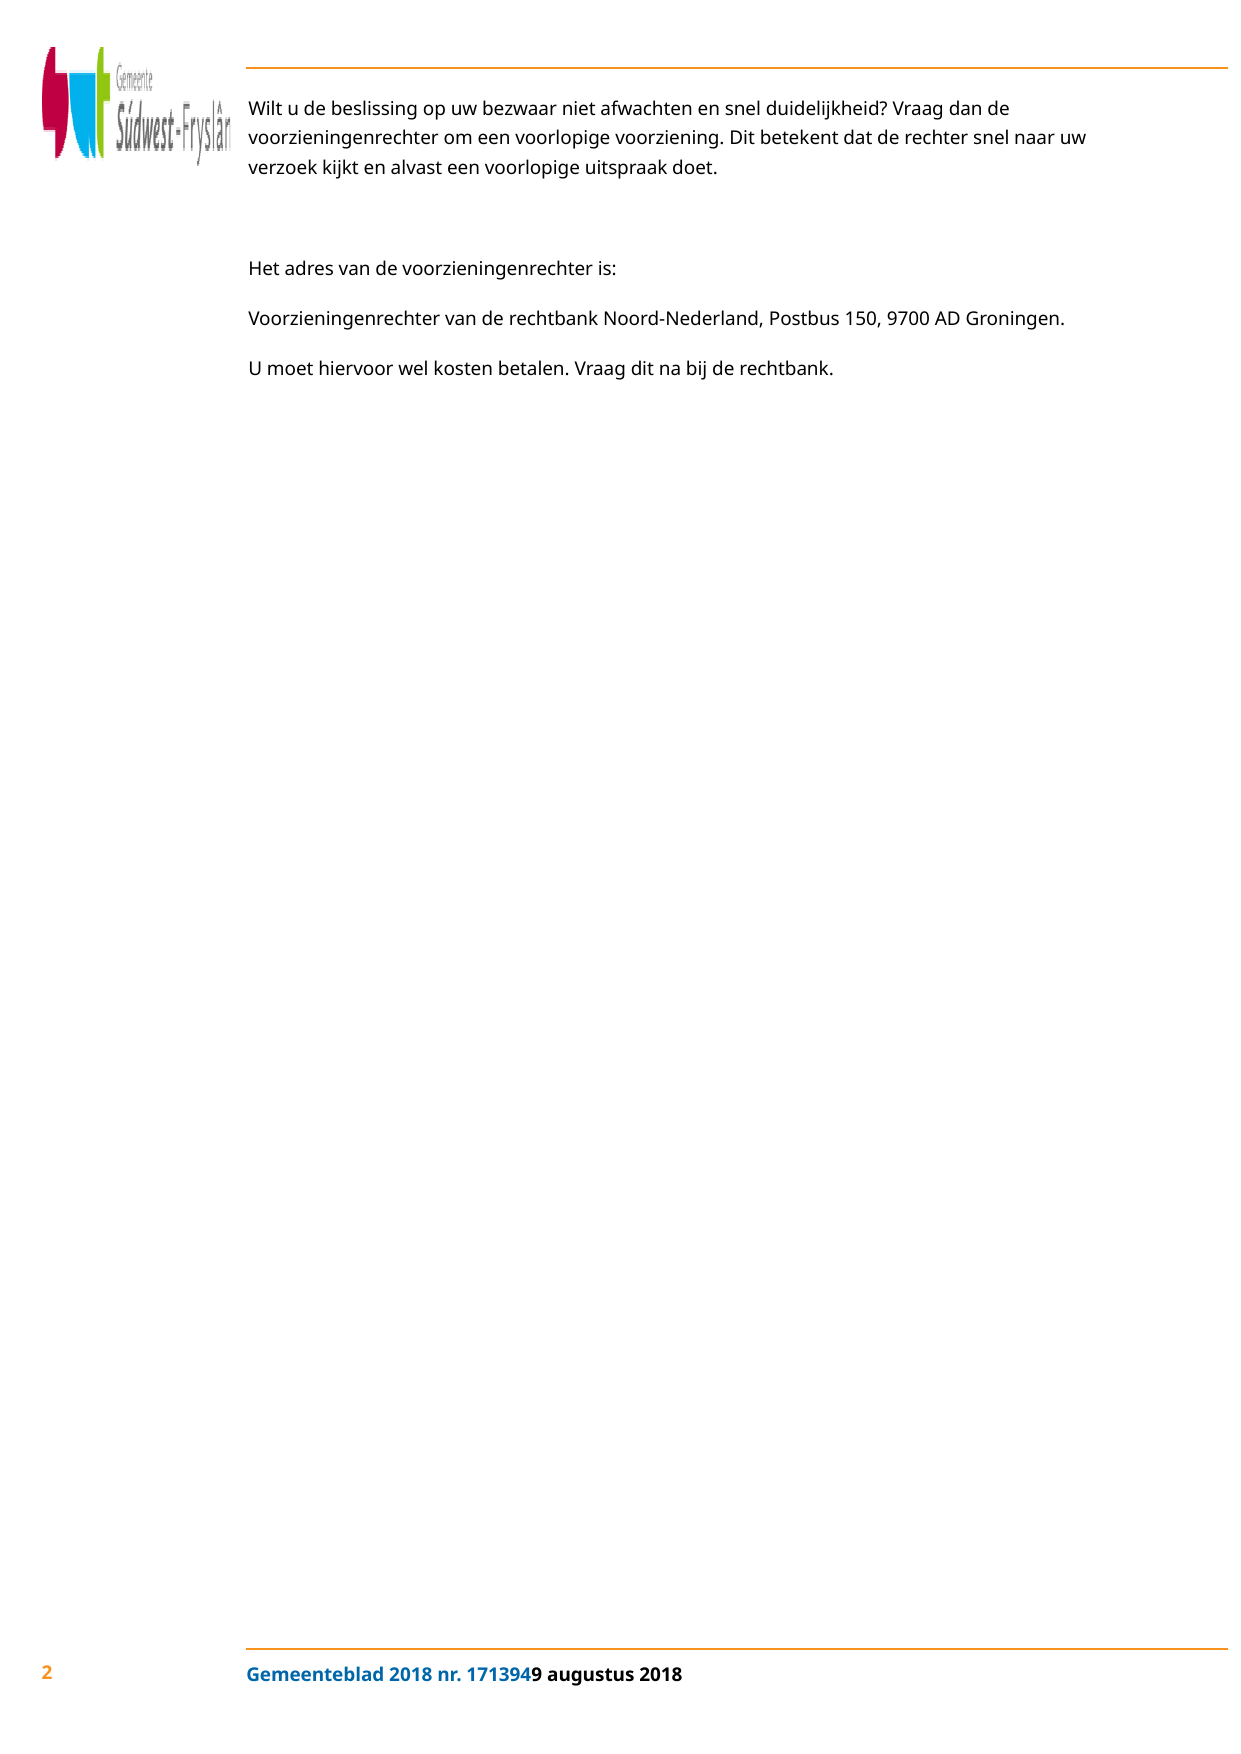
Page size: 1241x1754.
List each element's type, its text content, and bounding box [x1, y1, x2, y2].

text Voorzieningenrechter van de rechtbank Noord-Nederland, Postbus 150, 9700 AD Groningen. [248, 305, 1152, 331]
text Het adres van de voorzieningenrechter is: [248, 255, 1152, 281]
text U moet hiervoor wel kosten betalen. Vraag dit na bij de rechtbank. [248, 356, 1152, 381]
text Wilt u de beslissing op uw bezwaar niet afwachten en snel duidelijkheid? Vraag dan de voorzieningenrechter om een voorlopige voorziening. Dit betekent dat de rechter snel naar uw verzoek kijkt en alvast een voorlopige uitspraak doet. [248, 95, 1152, 180]
picture [41, 47, 231, 172]
